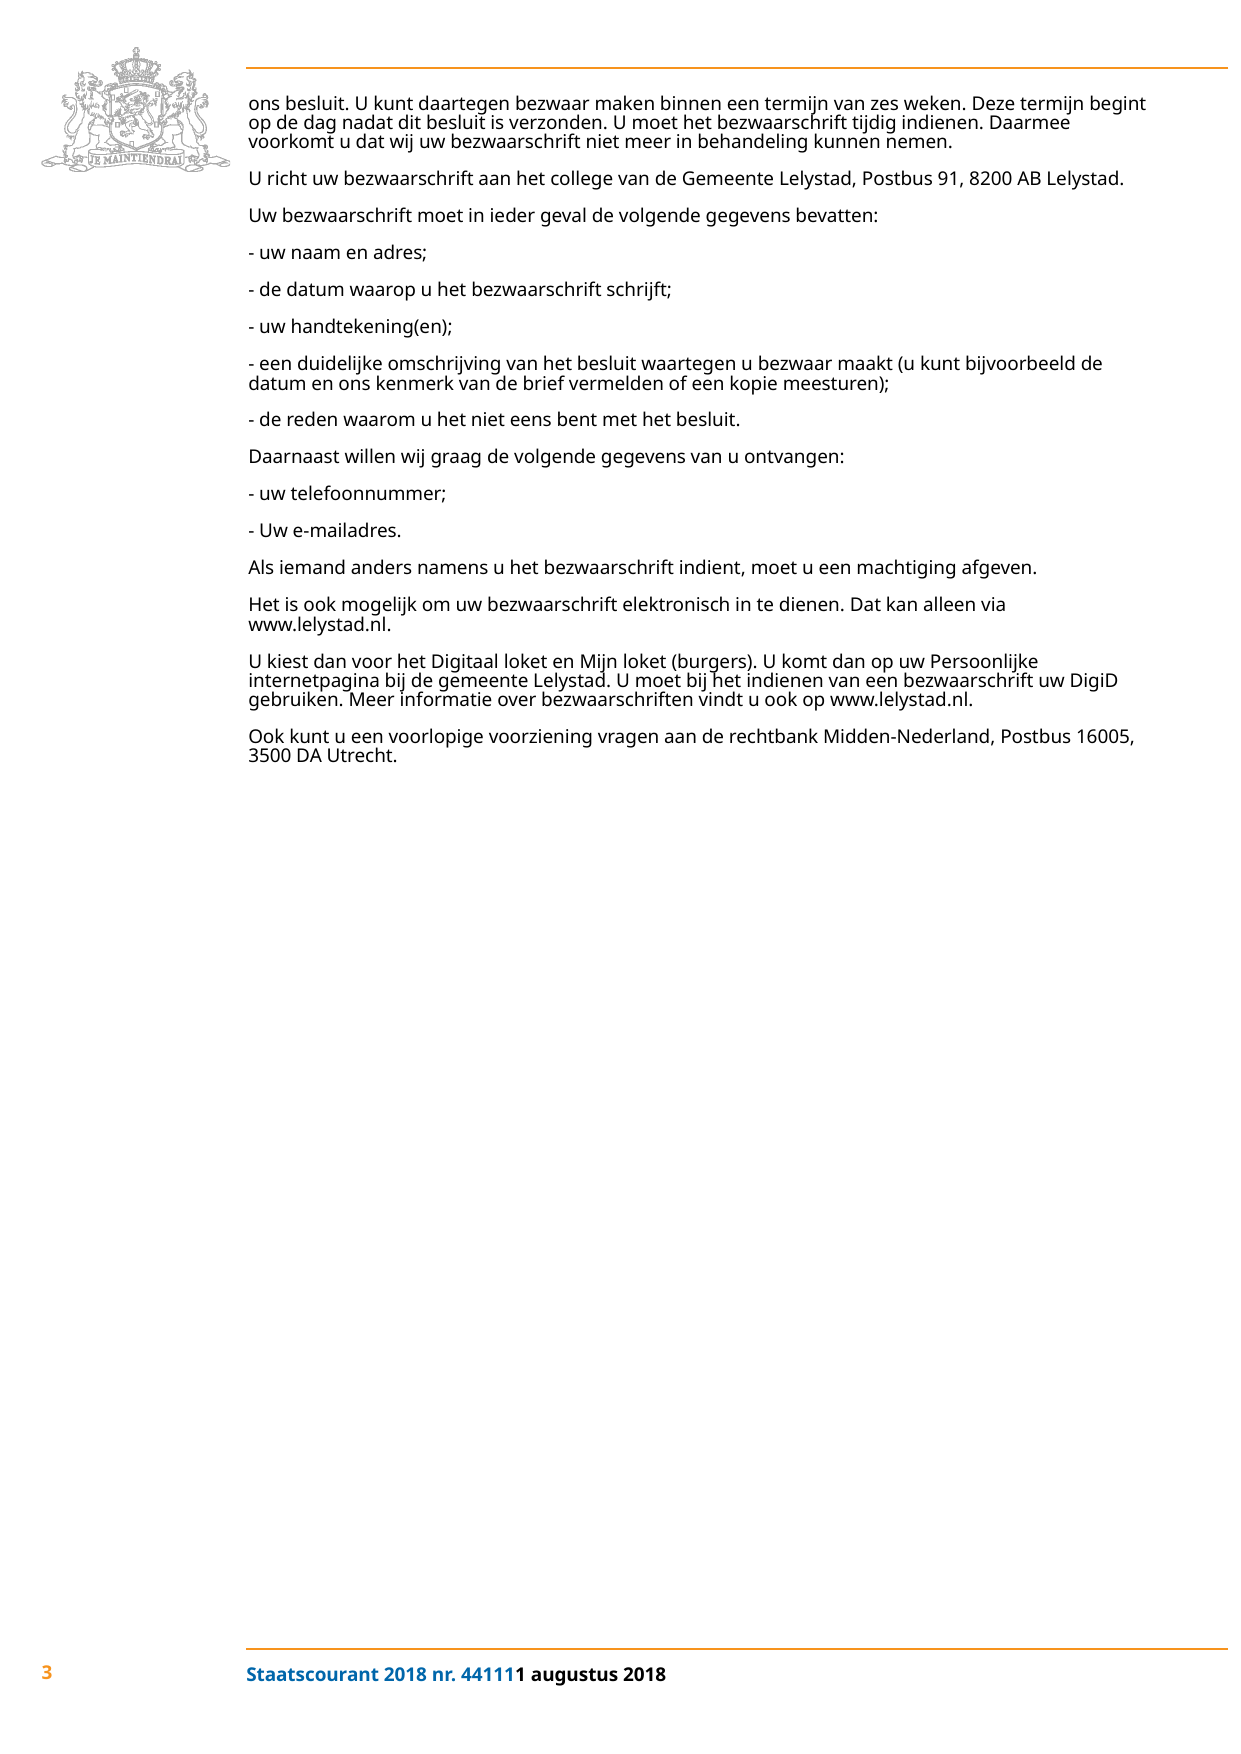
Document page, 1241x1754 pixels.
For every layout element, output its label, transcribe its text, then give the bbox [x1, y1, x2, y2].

text U richt uw bezwaarschrift aan het college van de Gemeente Lelystad, Postbus 91, 8200 AB Lelystad. [248, 170, 1152, 189]
text - Uw e-mailadres. [248, 522, 1152, 542]
picture [41, 47, 231, 172]
text U kiest dan voor het Digitaal loket en Mijn loket (burgers). U komt dan op uw Persoonlijke internetpagina bij de gemeente Lelystad. U moet bij het indienen van een bezwaarschrift uw DigiD gebruiken. Meer informatie over bezwaarschriften vindt u ook op www.lelystad.nl. [248, 653, 1152, 710]
text Het is ook mogelijk om uw bezwaarschrift elektronisch in te dienen. Dat kan alleen via www.lelystad.nl. [248, 596, 1152, 635]
text - de datum waarop u het bezwaarschrift schrijft; [248, 281, 1152, 301]
text ons besluit. U kunt daartegen bezwaar maken binnen een termijn van zes weken. Deze termijn begint op de dag nadat dit besluit is verzonden. U moet het bezwaarschrift tijdig indienen. Daarmee voorkomt u dat wij uw bezwaarschrift niet meer in behandeling kunnen nemen. [248, 95, 1152, 153]
text - uw handtekening(en); [248, 318, 1152, 337]
text - uw telefoonnummer; [248, 485, 1152, 505]
text Ook kunt u een voorlopige voorziening vragen aan de rechtbank Midden-Nederland, Postbus 16005, 3500 DA Utrecht. [248, 728, 1152, 767]
text - de reden waarom u het niet eens bent met het besluit. [248, 411, 1152, 431]
text - een duidelijke omschrijving van het besluit waartegen u bezwaar maakt (u kunt bijvoorbeeld de datum en ons kenmerk van de brief vermelden of een kopie meesturen); [248, 355, 1152, 394]
text - uw naam en adres; [248, 244, 1152, 263]
text Uw bezwaarschrift moet in ieder geval de volgende gegevens bevatten: [248, 207, 1152, 227]
text Daarnaast willen wij graag de volgende gegevens van u ontvangen: [248, 448, 1152, 468]
text Als iemand anders namens u het bezwaarschrift indient, moet u een machtiging afgeven. [248, 559, 1152, 579]
